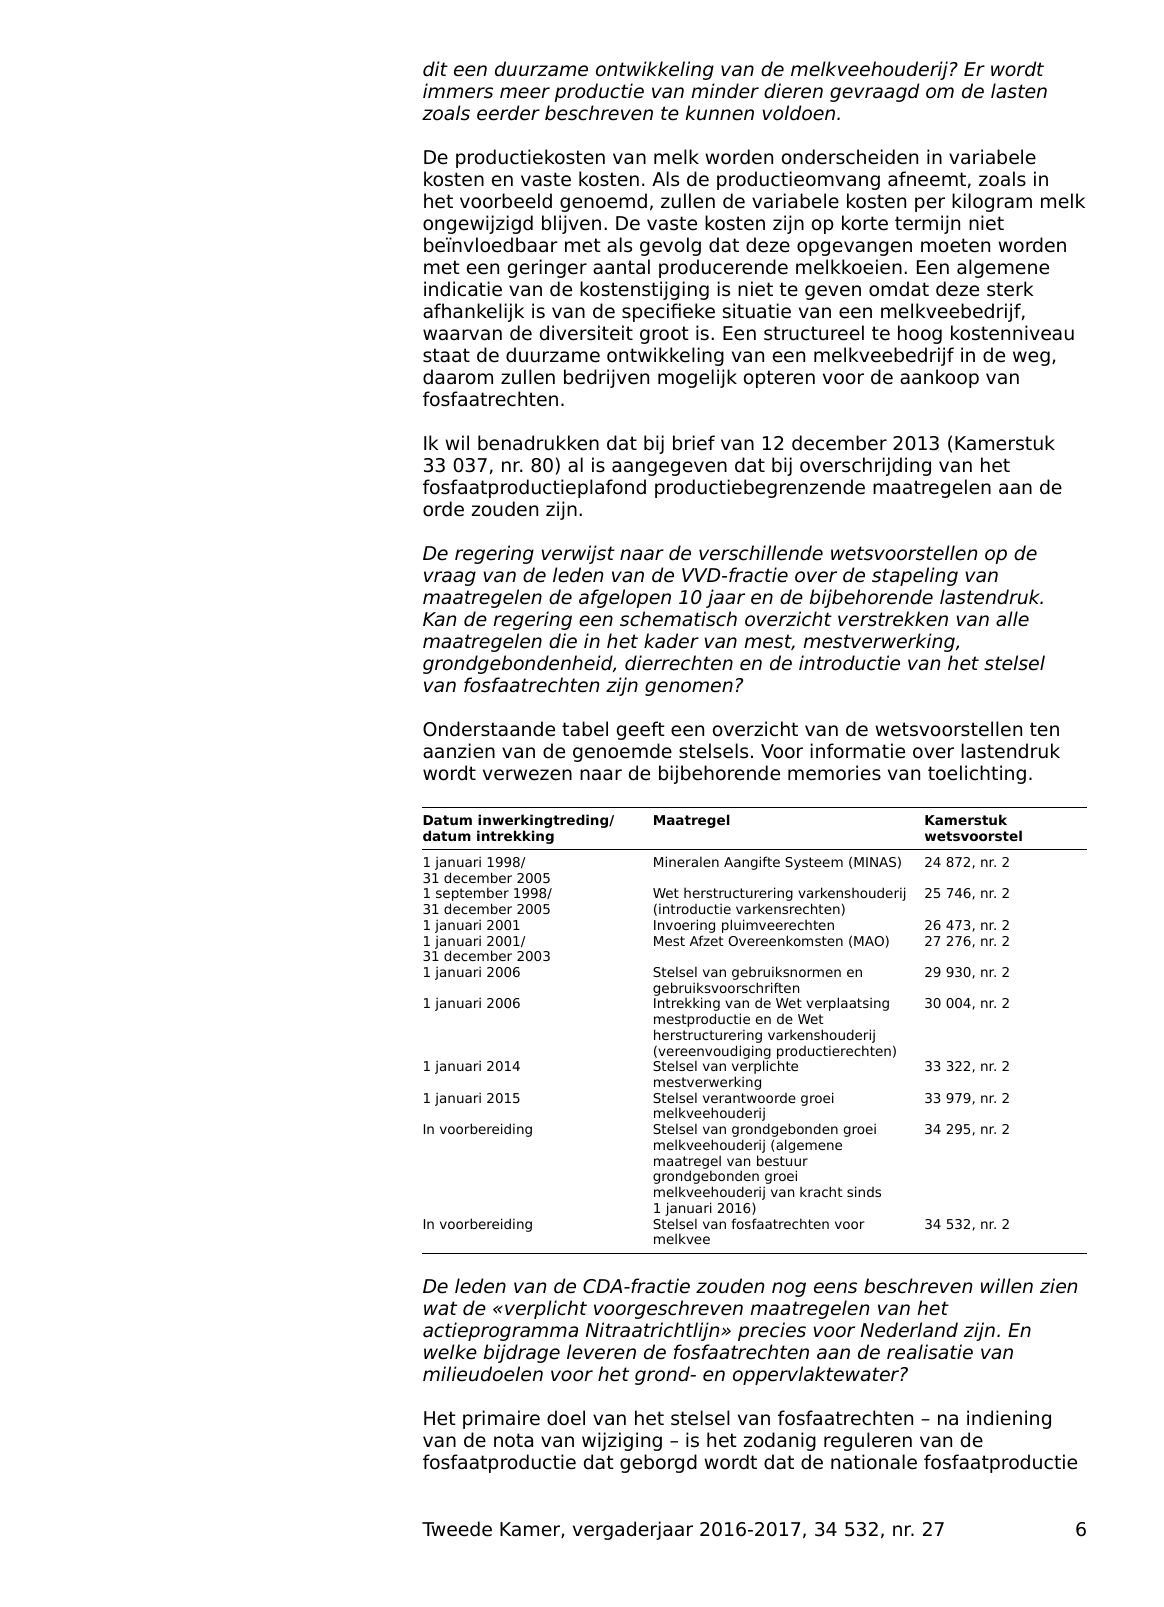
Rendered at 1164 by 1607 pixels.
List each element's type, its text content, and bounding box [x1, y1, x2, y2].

table_cell Stelsel van grondgebonden groei melkveehouderij (algemene maatregel van bestuur grondgebonden groei melkveehouderij van kracht sinds 1 januari 2016) [647, 1122, 918, 1216]
table_cell 25 746, nr. 2 [918, 886, 1087, 918]
table_cell Mineralen Aangifte Systeem (MINAS) [647, 850, 918, 886]
table_cell 27 276, nr. 2 [918, 933, 1087, 965]
table_cell 1 september 1998/ 31 december 2005 [422, 886, 647, 918]
table_cell 1 januari 2001/ 31 december 2003 [422, 933, 647, 965]
table_cell 1 januari 2001 [422, 918, 647, 933]
table_cell 34 295, nr. 2 [918, 1122, 1087, 1216]
table_cell 29 930, nr. 2 [918, 965, 1087, 996]
table_cell Stelsel van verplichte mestverwerking [647, 1059, 918, 1091]
table_cell 26 473, nr. 2 [918, 918, 1087, 933]
text Het primaire doel van het stelsel van fosfaatrechten – na indiening van de nota van wijziging – is het zodanig reguleren van de fosfaatproductie dat geborgd wordt dat de nationale fosfaatproductie [422, 1408, 1087, 1474]
table_cell 1 januari 2015 [422, 1091, 647, 1122]
table_cell 1 januari 2006 [422, 996, 647, 1059]
text Onderstaande tabel geeft een overzicht van de wetsvoorstellen ten aanzien van de genoemde stelsels. Voor informatie over lastendruk wordt verwezen naar de bijbehorende memories van toelichting. [422, 719, 1087, 785]
table_cell 24 872, nr. 2 [918, 850, 1087, 886]
text De productiekosten van melk worden onderscheiden in variabele kosten en vaste kosten. Als de productieomvang afneemt, zoals in het voorbeeld genoemd, zullen de variabele kosten per kilogram melk ongewijzigd blijven. De vaste kosten zijn op korte termijn niet beïnvloedbaar met als gevolg dat deze opgevangen moeten worden met een geringer aantal producerende melkkoeien. Een algemene indicatie van de kostenstijging is niet te geven omdat deze sterk afhankelijk is van de specifieke situatie van een melkveebedrijf, waarvan de diversiteit groot is. Een structureel te hoog kostenniveau staat de duurzame ontwikkeling van een melkveebedrijf in de weg, daarom zullen bedrijven mogelijk opteren voor de aankoop van fosfaatrechten. [422, 147, 1087, 411]
table_cell 1 januari 1998/ 31 december 2005 [422, 850, 647, 886]
table_header Maatregel [647, 808, 918, 849]
table_cell Stelsel van gebruiksnormen en gebruiksvoorschriften [647, 965, 918, 996]
table_header Datum inwerkingtreding/ datum intrekking [422, 808, 647, 849]
text De regering verwijst naar de verschillende wetsvoorstellen op de vraag van de leden van de VVD-fractie over de stapeling van maatregelen de afgelopen 10 jaar en de bijbehorende lastendruk. Kan de regering een schematisch overzicht verstrekken van alle maatregelen die in het kader van mest, mestverwerking, grondgebondenheid, dierrechten en de introductie van het stelsel van fosfaatrechten zijn genomen? [422, 543, 1087, 697]
table_cell Mest Afzet Overeenkomsten (MAO) [647, 933, 918, 965]
table_header Kamerstuk wetsvoorstel [918, 808, 1087, 849]
table_cell Stelsel van fosfaatrechten voor melkvee [647, 1216, 918, 1253]
table_cell 33 979, nr. 2 [918, 1091, 1087, 1122]
table_cell 33 322, nr. 2 [918, 1059, 1087, 1091]
text Ik wil benadrukken dat bij brief van 12 december 2013 (Kamerstuk 33 037, nr. 80) al is aangegeven dat bij overschrijding van het fosfaatproductieplafond productiebegrenzende maatregelen aan de orde zouden zijn. [422, 433, 1087, 521]
text De leden van de CDA-fractie zouden nog eens beschreven willen zien wat de «verplicht voorgeschreven maatregelen van het actieprogramma Nitraatrichtlijn» precies voor Nederland zijn. En welke bijdrage leveren de fosfaatrechten aan de realisatie van milieudoelen voor het grond- en oppervlaktewater? [422, 1276, 1087, 1386]
table_cell 1 januari 2014 [422, 1059, 647, 1091]
table_cell Stelsel verantwoorde groei melkveehouderij [647, 1091, 918, 1122]
table_cell 1 januari 2006 [422, 965, 647, 996]
table_cell In voorbereiding [422, 1122, 647, 1216]
table_cell Invoering pluimveerechten [647, 918, 918, 933]
table_cell In voorbereiding [422, 1216, 647, 1253]
table_cell Intrekking van de Wet verplaatsing mestproductie en de Wet herstructurering varkenshouderij (vereenvoudiging productierechten) [647, 996, 918, 1059]
text dit een duurzame ontwikkeling van de melkveehouderij? Er wordt immers meer productie van minder dieren gevraagd om de lasten zoals eerder beschreven te kunnen voldoen. [422, 59, 1087, 125]
table_cell 34 532, nr. 2 [918, 1216, 1087, 1253]
table_cell Wet herstructurering varkenshouderij (introductie varkensrechten) [647, 886, 918, 918]
table_cell 30 004, nr. 2 [918, 996, 1087, 1059]
